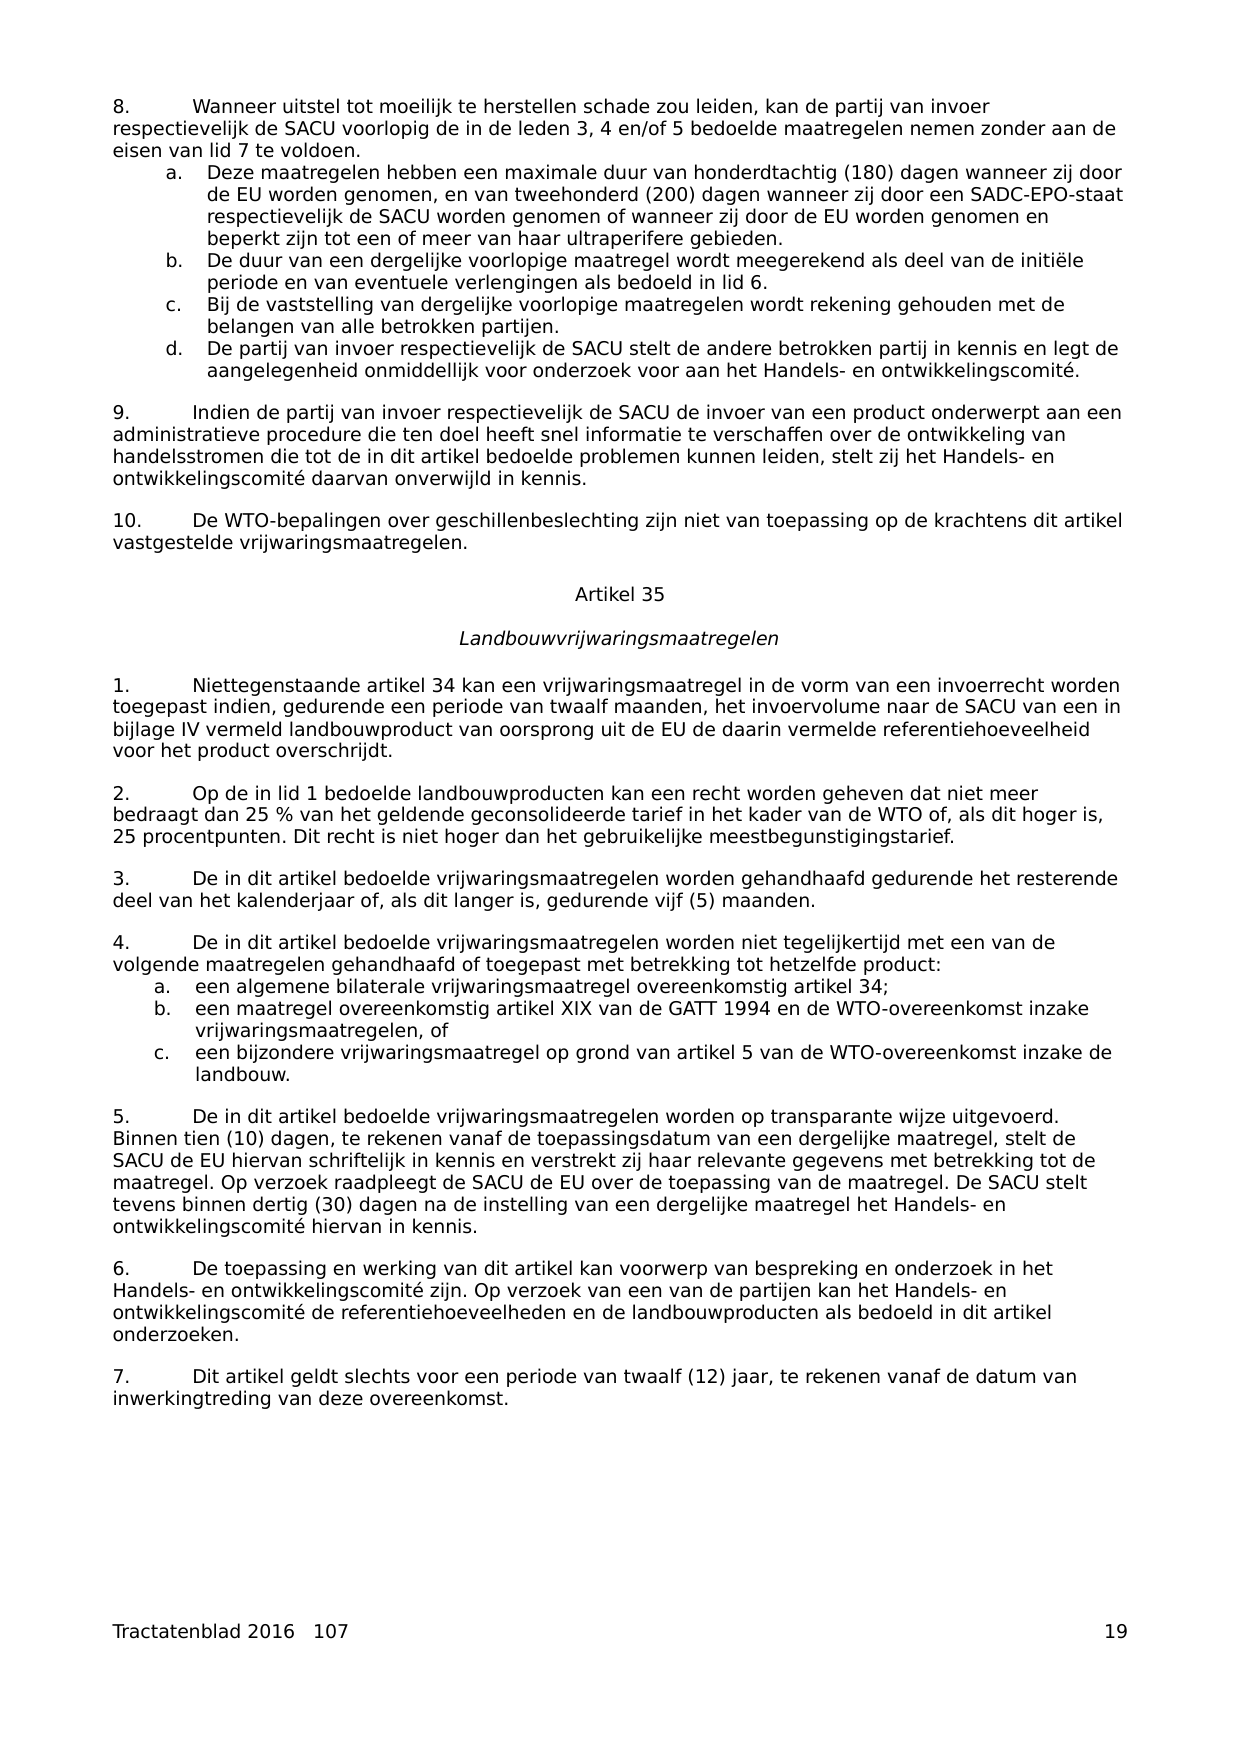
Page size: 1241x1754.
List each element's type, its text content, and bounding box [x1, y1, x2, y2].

text b. een maatregel overeenkomstig artikel XIX van de GATT 1994 en de WTO-overeenkomst inzake vrijwaringsmaatregelen, of [153, 998, 1128, 1042]
text a. een algemene bilaterale vrijwaringsmaatregel overeenkomstig artikel 34; [153, 976, 1128, 998]
text 6. De toepassing en werking van dit artikel kan voorwerp van bespreking en onderzoek in het Handels- en ontwikkelingscomité zijn. Op verzoek van een van de partijen kan het Handels- en ontwikkelingscomité de referentiehoeveelheden en de landbouwproducten als bedoeld in dit artikel onderzoeken. [112, 1258, 1128, 1346]
text c. Bij de vaststelling van dergelijke voorlopige maatregelen wordt rekening gehouden met de belangen van alle betrokken partijen. [165, 294, 1128, 338]
text 7. Dit artikel geldt slechts voor een periode van twaalf (12) jaar, te rekenen vanaf de datum van inwerkingtreding van deze overeenkomst. [112, 1366, 1128, 1410]
text c. een bijzondere vrijwaringsmaatregel op grond van artikel 5 van de WTO-overeenkomst inzake de landbouw. [153, 1042, 1128, 1086]
text b. De duur van een dergelijke voorlopige maatregel wordt meegerekend als deel van de initiële periode en van eventuele verlengingen als bedoeld in lid 6. [165, 250, 1128, 294]
text d. De partij van invoer respectievelijk de SACU stelt de andere betrokken partij in kennis en legt de aangelegenheid onmiddellijk voor onderzoek voor aan het Handels- en ontwikkelingscomité. [165, 338, 1128, 382]
text 3. De in dit artikel bedoelde vrijwaringsmaatregelen worden gehandhaafd gedurende het resterende deel van het kalenderjaar of, als dit langer is, gedurende vijf (5) maanden. [112, 868, 1128, 912]
text 4. De in dit artikel bedoelde vrijwaringsmaatregelen worden niet tegelijkertijd met een van de volgende maatregelen gehandhaafd of toegepast met betrekking tot hetzelfde product: [112, 932, 1128, 976]
subtitle Artikel 35 Landbouwvrijwaringsmaatregelen [112, 583, 1128, 649]
text 10. De WTO-bepalingen over geschillenbeslechting zijn niet van toepassing op de krachtens dit artikel vastgestelde vrijwaringsmaatregelen. [112, 509, 1128, 553]
text 1. Niettegenstaande artikel 34 kan een vrijwaringsmaatregel in de vorm van een invoerrecht worden toegepast indien, gedurende een periode van twaalf maanden, het invoervolume naar de SACU van een in bijlage IV vermeld landbouwproduct van oorsprong uit de EU de daarin vermelde referentiehoeveelheid voor het product overschrijdt. [112, 674, 1128, 762]
text 2. Op de in lid 1 bedoelde landbouwproducten kan een recht worden geheven dat niet meer bedraagt dan 25 % van het geldende geconsolideerde tarief in het kader van de WTO of, als dit hoger is, 25 procentpunten. Dit recht is niet hoger dan het gebruikelijke meestbegunstigingstarief. [112, 782, 1128, 848]
text a. Deze maatregelen hebben een maximale duur van honderdtachtig (180) dagen wanneer zij door de EU worden genomen, en van tweehonderd (200) dagen wanneer zij door een SADC-EPO-staat respectievelijk de SACU worden genomen of wanneer zij door de EU worden genomen en beperkt zijn tot een of meer van haar ultraperifere gebieden. [165, 162, 1128, 250]
text 5. De in dit artikel bedoelde vrijwaringsmaatregelen worden op transparante wijze uitgevoerd. Binnen tien (10) dagen, te rekenen vanaf de toepassingsdatum van een dergelijke maatregel, stelt de SACU de EU hiervan schriftelijk in kennis en verstrekt zij haar relevante gegevens met betrekking tot de maatregel. Op verzoek raadpleegt de SACU de EU over de toepassing van de maatregel. De SACU stelt tevens binnen dertig (30) dagen na de instelling van een dergelijke maatregel het Handels- en ontwikkelingscomité hiervan in kennis. [112, 1106, 1128, 1238]
text 9. Indien de partij van invoer respectievelijk de SACU de invoer van een product onderwerpt aan een administratieve procedure die ten doel heeft snel informatie te verschaffen over de ontwikkeling van handelsstromen die tot de in dit artikel bedoelde problemen kunnen leiden, stelt zij het Handels- en ontwikkelingscomité daarvan onverwijld in kennis. [112, 402, 1128, 489]
text 8. Wanneer uitstel tot moeilijk te herstellen schade zou leiden, kan de partij van invoer respectievelijk de SACU voorlopig de in de leden 3, 4 en/of 5 bedoelde maatregelen nemen zonder aan de eisen van lid 7 te voldoen. [112, 96, 1128, 162]
